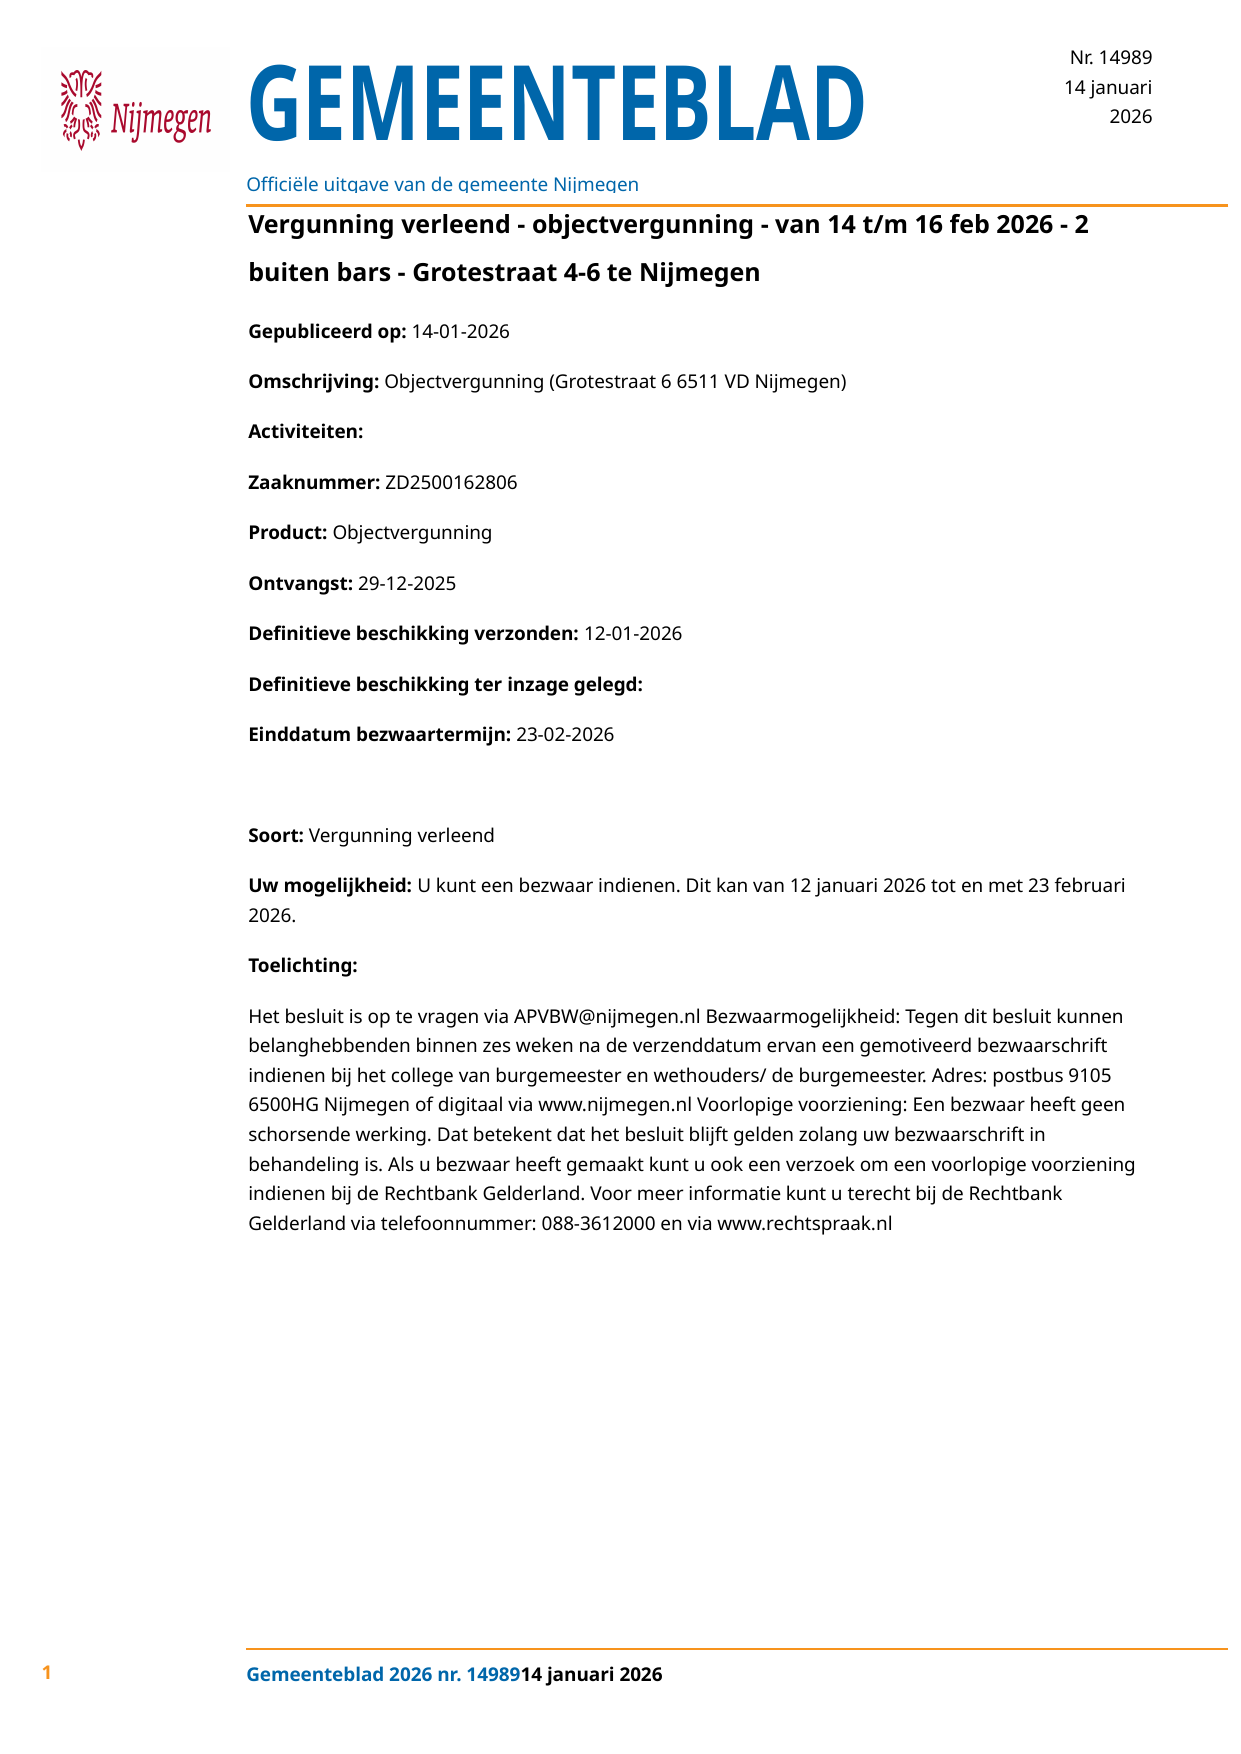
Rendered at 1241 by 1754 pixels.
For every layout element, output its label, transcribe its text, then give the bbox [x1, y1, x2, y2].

text Omschrijving: Objectvergunning (Grotestraat 6 6511 VD Nijmegen) [248, 368, 1152, 394]
text Ontvangst: 29-12-2025 [248, 570, 1152, 596]
text Gepubliceerd op: 14-01-2026 [248, 318, 1152, 344]
text Product: Objectvergunning [248, 519, 1152, 545]
text Vergunning verleend - objectvergunning - van 14 t/m 16 feb 2026 - 2 buiten bars - Grotestraat 4-6 te Nijmegen [248, 207, 1152, 288]
picture [41, 47, 231, 172]
text Zaaknummer: ZD2500162806 [248, 469, 1152, 495]
text Uw mogelijkheid: U kunt een bezwaar indienen. Dit kan van 12 januari 2026 tot en met 23 februari 2026. [248, 872, 1152, 928]
text Einddatum bezwaartermijn: 23-02-2026 [248, 721, 1152, 747]
text Het besluit is op te vragen via APVBW@nijmegen.nl Bezwaarmogelijkheid: Tegen dit besluit kunnen belanghebbenden binnen zes weken na de verzenddatum ervan een gemotiveerd bezwaarschrift indienen bij het college van burgemeester en wethouders/ de burgemeester. Adres: postbus 9105 6500HG Nijmegen of digitaal via www.nijmegen.nl Voorlopige voorziening: Een bezwaar heeft geen schorsende werking. Dat betekent dat het besluit blijft gelden zolang uw bezwaarschrift in behandeling is. Als u bezwaar heeft gemaakt kunt u ook een verzoek om een voorlopige voorziening indienen bij de Rechtbank Gelderland. Voor meer informatie kunt u terecht bij de Rechtbank Gelderland via telefoonnummer: 088-3612000 en via www.rechtspraak.nl [248, 1003, 1152, 1236]
text Soort: Vergunning verleend [248, 822, 1152, 848]
text Definitieve beschikking ter inzage gelegd: [248, 671, 1152, 697]
text Toelichting: [248, 952, 1152, 978]
text Activiteiten: [248, 419, 1152, 444]
text Definitieve beschikking verzonden: 12-01-2026 [248, 620, 1152, 646]
